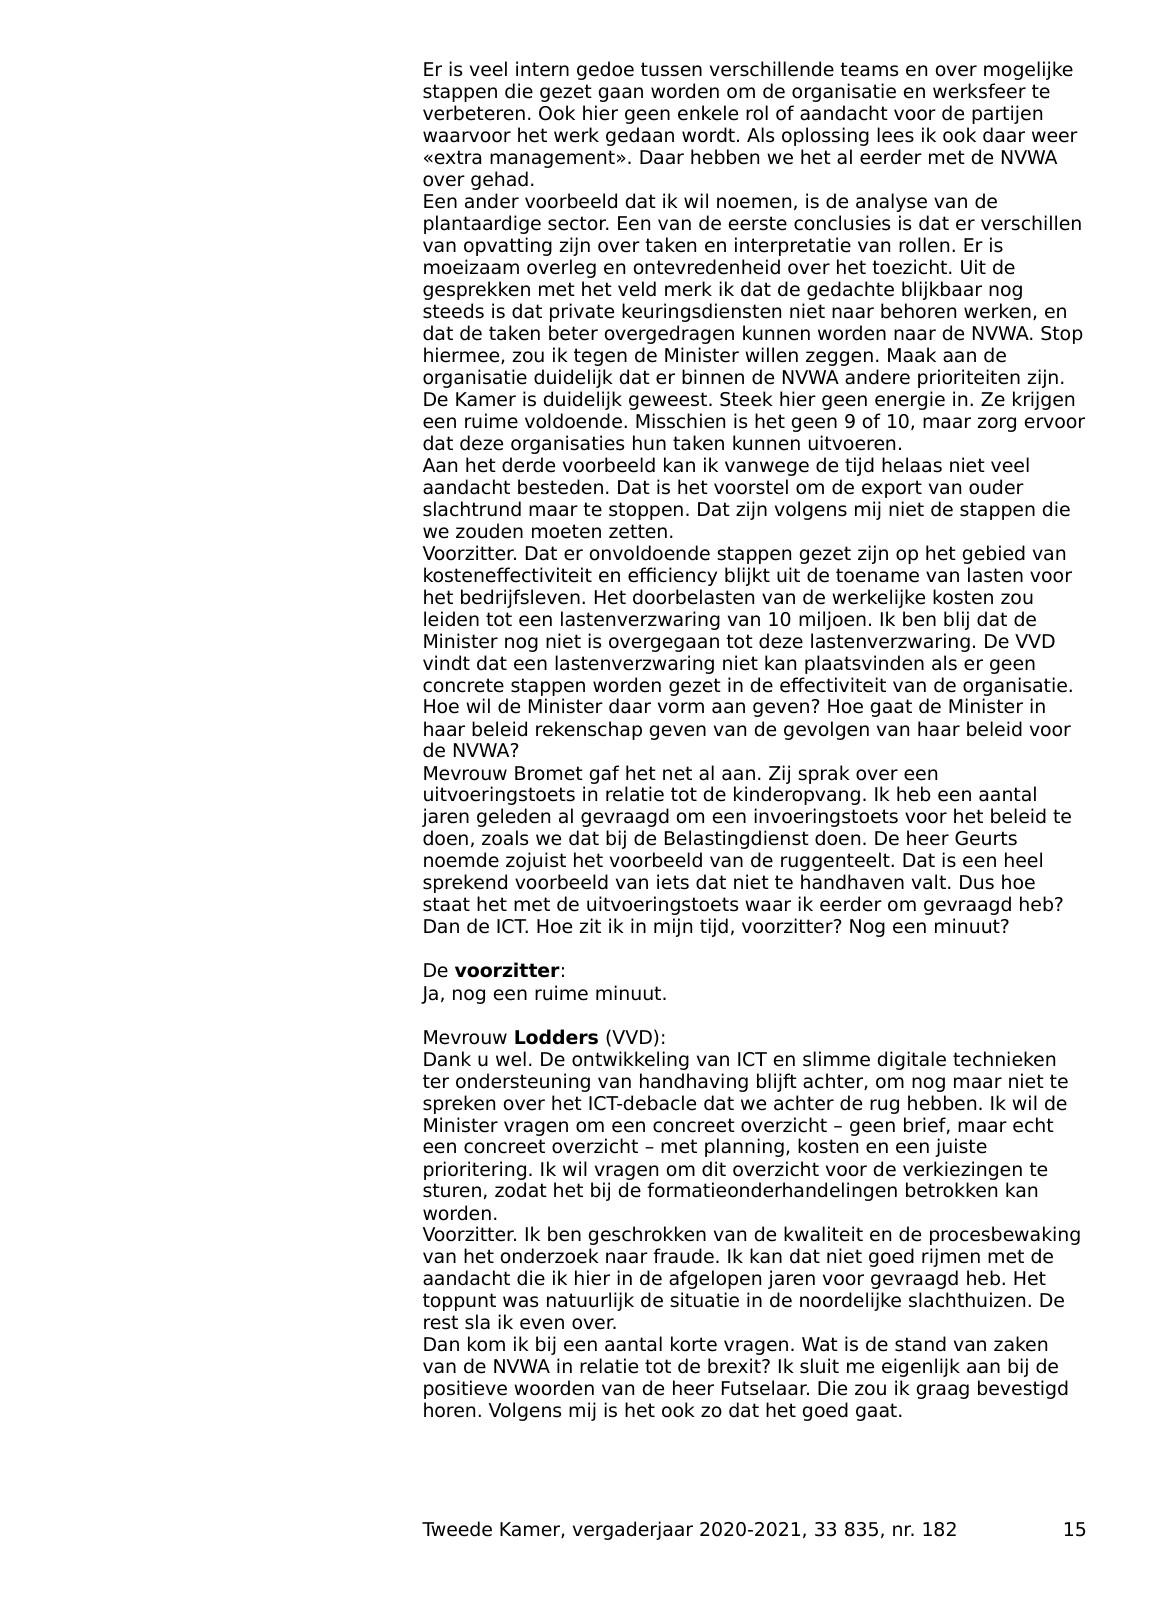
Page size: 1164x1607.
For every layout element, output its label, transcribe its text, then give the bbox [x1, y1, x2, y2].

text Mevrouw Lodders (VVD): [422, 1027, 1087, 1048]
text Er is veel intern gedoe tussen verschillende teams en over mogelijke stappen die gezet gaan worden om de organisatie en werksfeer te verbeteren. Ook hier geen enkele rol of aandacht voor de partijen waarvoor het werk gedaan wordt. Als oplossing lees ik ook daar weer «extra management». Daar hebben we het al eerder met de NVWA over gehad. [422, 59, 1087, 191]
text Dan de ICT. Hoe zit ik in mijn tijd, voorzitter? Nog een minuut? [422, 916, 1087, 938]
text Ja, nog een ruime minuut. [422, 982, 1087, 1004]
text Een ander voorbeeld dat ik wil noemen, is de analyse van de plantaardige sector. Een van de eerste conclusies is dat er verschillen van opvatting zijn over taken en interpretatie van rollen. Er is moeizaam overleg en ontevredenheid over het toezicht. Uit de gesprekken met het veld merk ik dat de gedachte blijkbaar nog steeds is dat private keuringsdiensten niet naar behoren werken, en dat de taken beter overgedragen kunnen worden naar de NVWA. Stop hiermee, zou ik tegen de Minister willen zeggen. Maak aan de organisatie duidelijk dat er binnen de NVWA andere prioriteiten zijn. De Kamer is duidelijk geweest. Steek hier geen energie in. Ze krijgen een ruime voldoende. Misschien is het geen 9 of 10, maar zorg ervoor dat deze organisaties hun taken kunnen uitvoeren. [422, 191, 1087, 455]
text Dank u wel. De ontwikkeling van ICT en slimme digitale technieken ter ondersteuning van handhaving blijft achter, om nog maar niet te spreken over het ICT-debacle dat we achter de rug hebben. Ik wil de Minister vragen om een concreet overzicht – geen brief, maar echt een concreet overzicht – met planning, kosten en een juiste prioritering. Ik wil vragen om dit overzicht voor de verkiezingen te sturen, zodat het bij de formatieonderhandelingen betrokken kan worden. [422, 1048, 1087, 1224]
text Dan kom ik bij een aantal korte vragen. Wat is de stand van zaken van de NVWA in relatie tot de brexit? Ik sluit me eigenlijk aan bij de positieve woorden van de heer Futselaar. Die zou ik graag bevestigd horen. Volgens mij is het ook zo dat het goed gaat. [422, 1334, 1087, 1422]
text Aan het derde voorbeeld kan ik vanwege de tijd helaas niet veel aandacht besteden. Dat is het voorstel om de export van ouder slachtrund maar te stoppen. Dat zijn volgens mij niet de stappen die we zouden moeten zetten. [422, 455, 1087, 543]
text De voorzitter: [422, 960, 1087, 982]
text Mevrouw Bromet gaf het net al aan. Zij sprak over een uitvoeringstoets in relatie tot de kinderopvang. Ik heb een aantal jaren geleden al gevraagd om een invoeringstoets voor het beleid te doen, zoals we dat bij de Belastingdienst doen. De heer Geurts noemde zojuist het voorbeeld van de ruggenteelt. Dat is een heel sprekend voorbeeld van iets dat niet te handhaven valt. Dus hoe staat het met de uitvoeringstoets waar ik eerder om gevraagd heb? [422, 762, 1087, 916]
text Voorzitter. Dat er onvoldoende stappen gezet zijn op het gebied van kosteneffectiviteit en efficiency blijkt uit de toename van lasten voor het bedrijfsleven. Het doorbelasten van de werkelijke kosten zou leiden tot een lastenverzwaring van 10 miljoen. Ik ben blij dat de Minister nog niet is overgegaan tot deze lastenverzwaring. De VVD vindt dat een lastenverzwaring niet kan plaatsvinden als er geen concrete stappen worden gezet in de effectiviteit van de organisatie. Hoe wil de Minister daar vorm aan geven? Hoe gaat de Minister in haar beleid rekenschap geven van de gevolgen van haar beleid voor de NVWA? [422, 543, 1087, 762]
text Voorzitter. Ik ben geschrokken van de kwaliteit en de procesbewaking van het onderzoek naar fraude. Ik kan dat niet goed rijmen met de aandacht die ik hier in de afgelopen jaren voor gevraagd heb. Het toppunt was natuurlijk de situatie in de noordelijke slachthuizen. De rest sla ik even over. [422, 1224, 1087, 1334]
